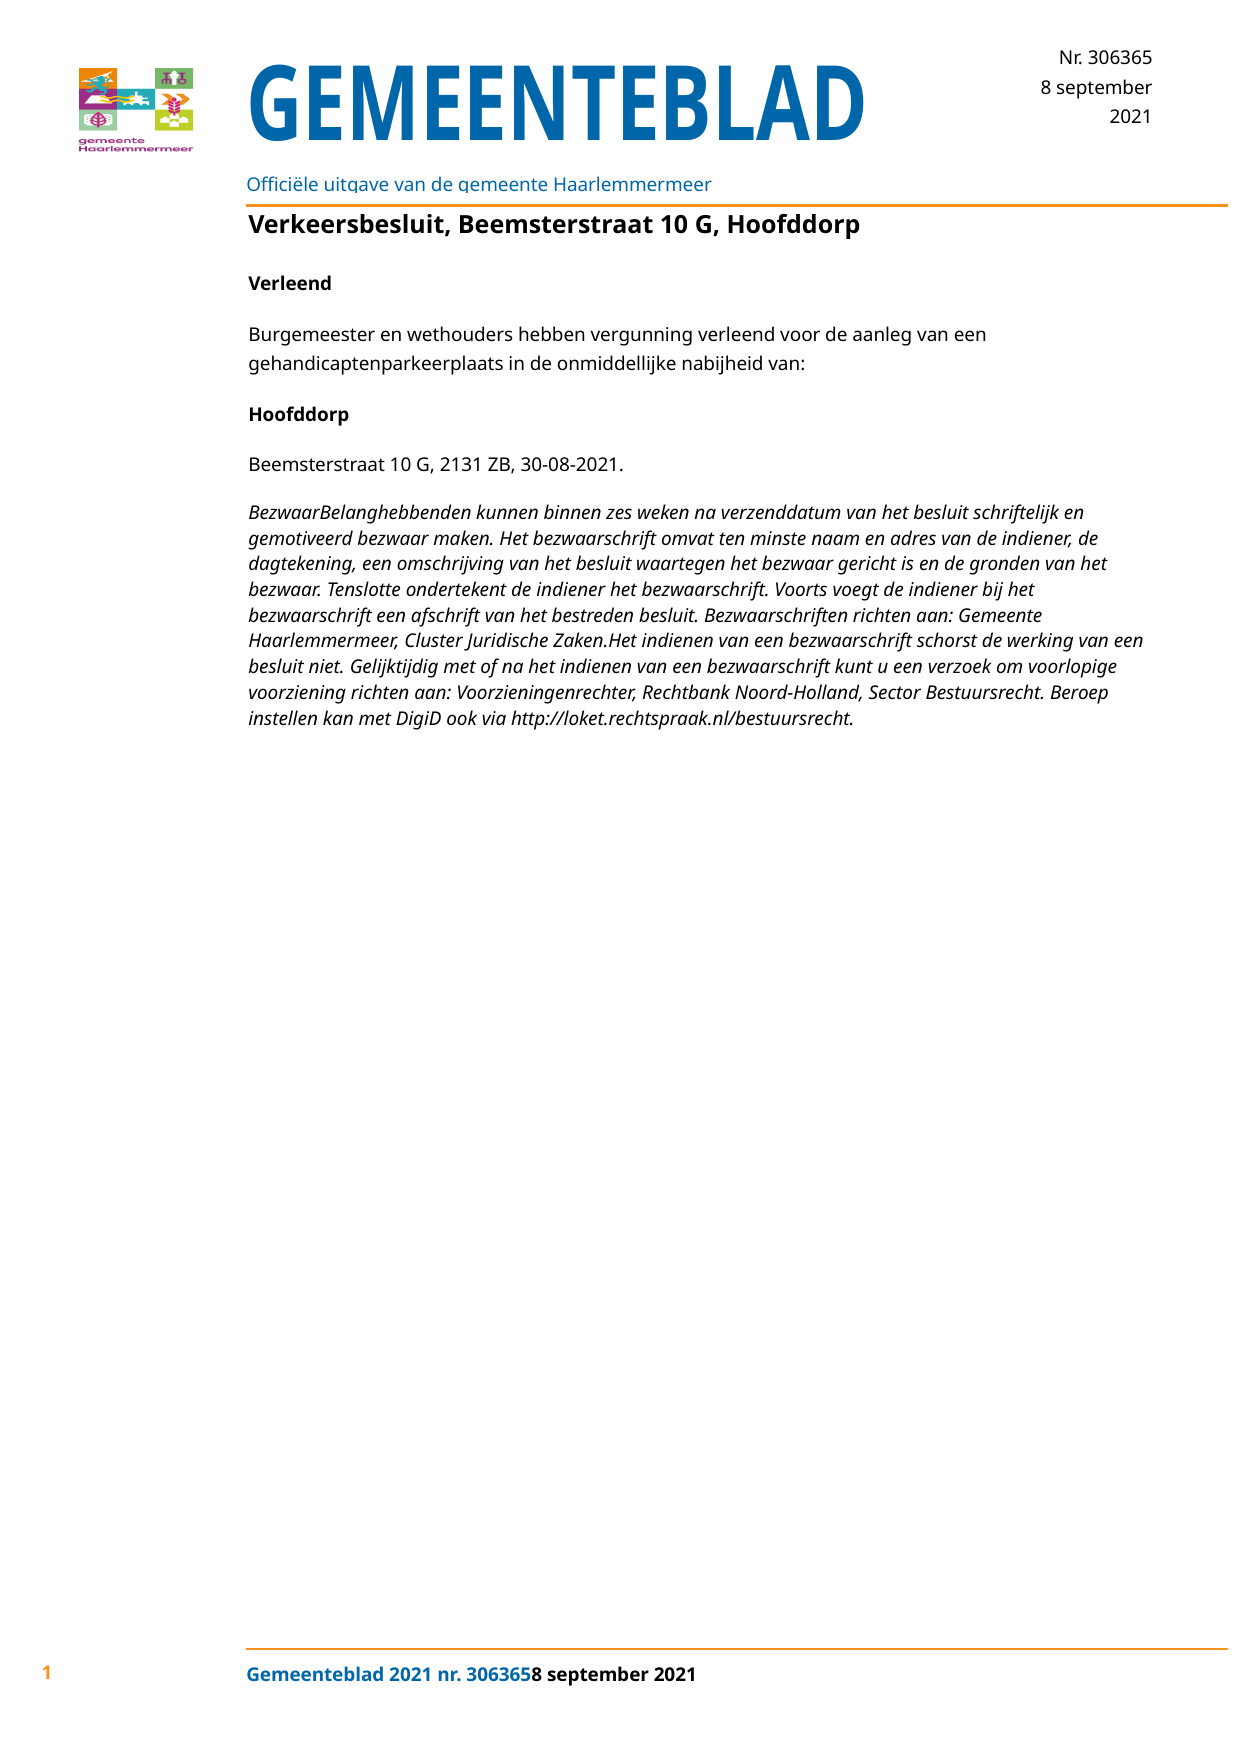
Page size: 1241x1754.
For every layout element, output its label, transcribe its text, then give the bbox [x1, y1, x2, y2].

text BezwaarBelanghebbenden kunnen binnen zes weken na verzenddatum van het besluit schriftelijk en gemotiveerd bezwaar maken. Het bezwaarschrift omvat ten minste naam en adres van de indiener, de dagtekening, een omschrijving van het besluit waartegen het bezwaar gericht is en de gronden van het bezwaar. Tenslotte ondertekent de indiener het bezwaarschrift. Voorts voegt de indiener bij het bezwaarschrift een afschrift van het bestreden besluit. Bezwaarschriften richten aan: Gemeente Haarlemmermeer, Cluster Juridische Zaken.Het indienen van een bezwaarschrift schorst de werking van een besluit niet. Gelijktijdig met of na het indienen van een bezwaarschrift kunt u een verzoek om voorlopige voorziening richten aan: Voorzieningenrechter, Rechtbank Noord-Holland, Sector Bestuursrecht. Beroep instellen kan met DigiD ook via http://loket.rechtspraak.nl/bestuursrecht. [248, 499, 1152, 731]
text Verleend [248, 270, 1152, 296]
text Verkeersbesluit, Beemsterstraat 10 G, Hoofddorp [248, 207, 1152, 241]
text Hoofddorp [248, 401, 1152, 426]
picture [41, 47, 231, 172]
text Beemsterstraat 10 G, 2131 ZB, 30-08-2021. [248, 451, 1152, 477]
text Burgemeester en wethouders hebben vergunning verleend voor de aanleg van een gehandicaptenparkeerplaats in de onmiddellijke nabijheid van: [248, 321, 1152, 376]
